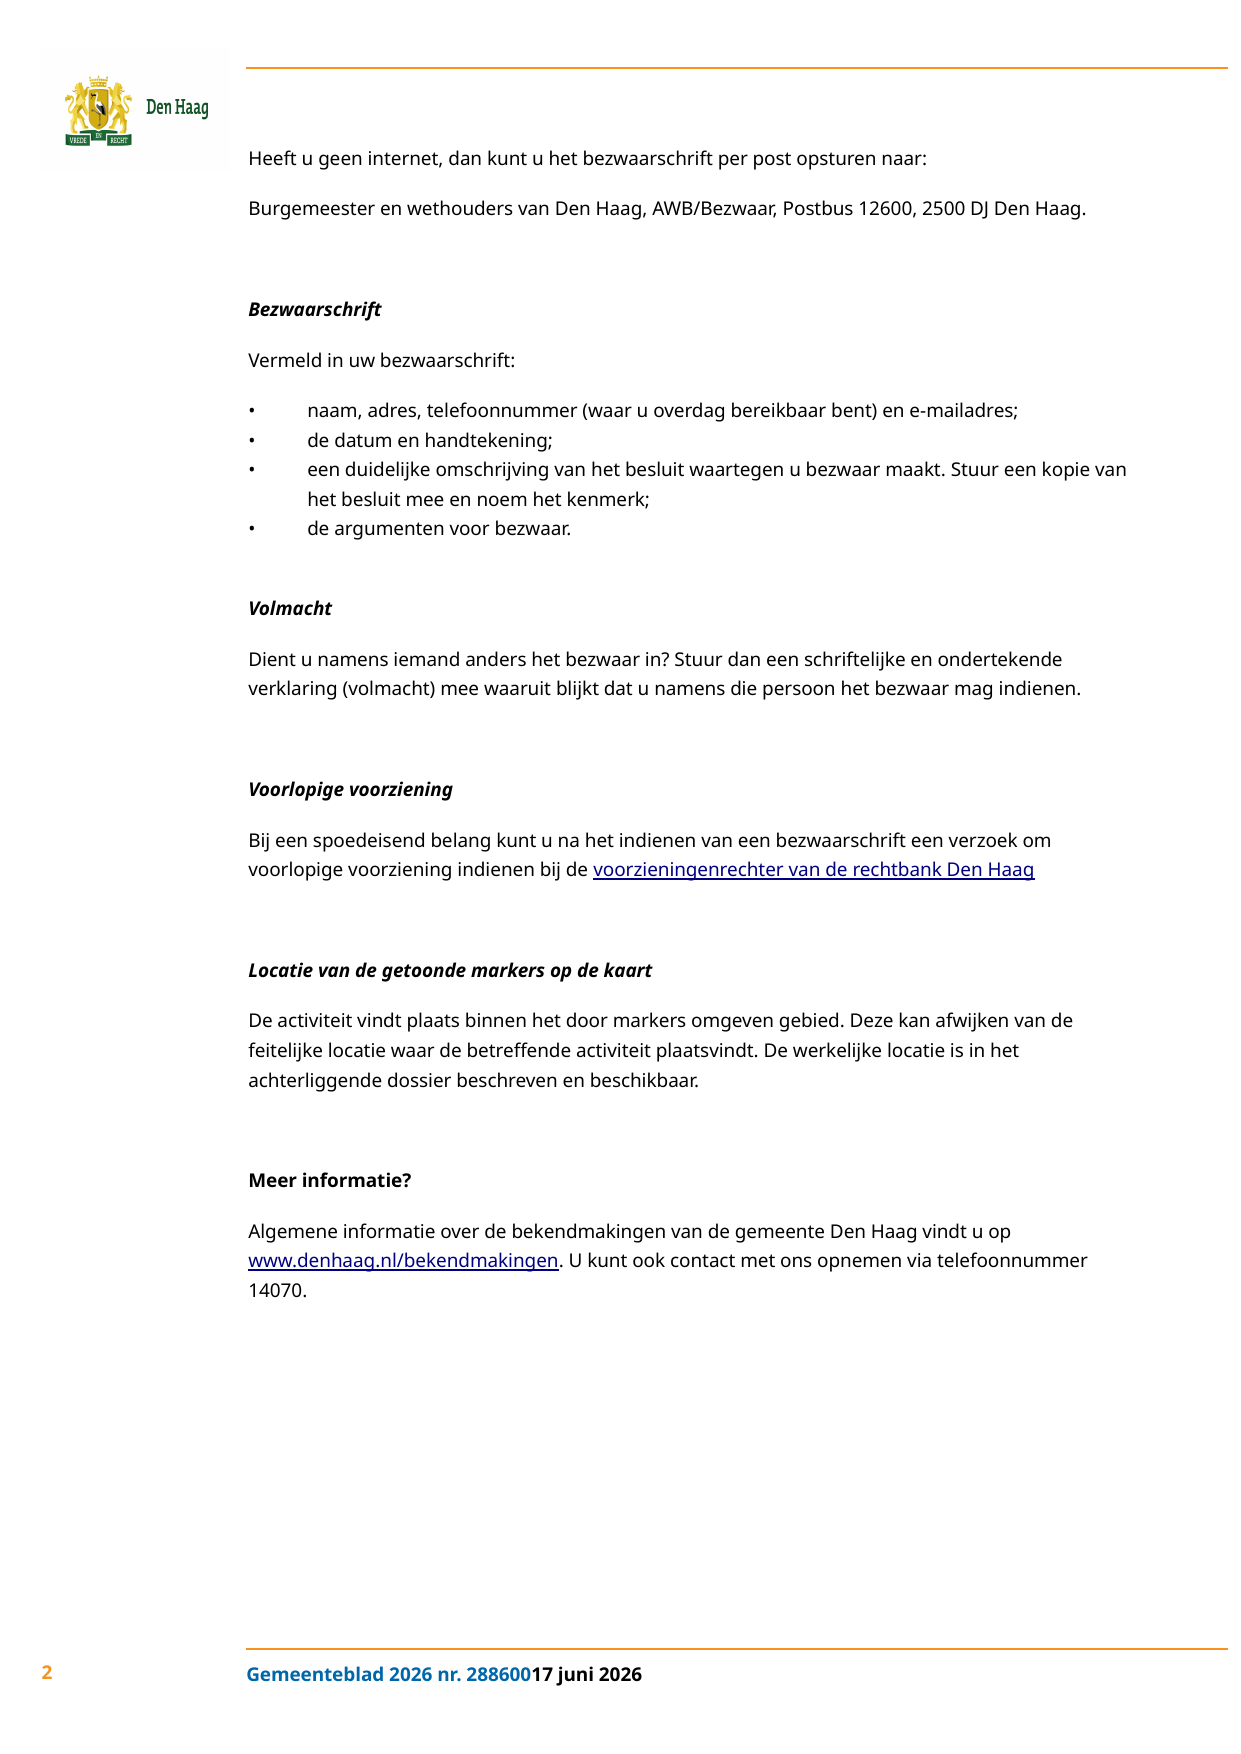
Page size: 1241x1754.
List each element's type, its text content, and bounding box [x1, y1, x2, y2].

text Dient u namens iemand anders het bezwaar in? Stuur dan een schriftelijke en ondertekende verklaring (volmacht) mee waaruit blijkt dat u namens die persoon het bezwaar mag indienen. [248, 646, 1152, 701]
text Algemene informatie over de bekendmakingen van de gemeente Den Haag vindt u op www.denhaag.nl/bekendmakingen. U kunt ook contact met ons opnemen via telefoonnummer 14070. [248, 1218, 1152, 1303]
list de argumenten voor bezwaar. [248, 516, 1152, 541]
text Locatie van de getoonde markers op de kaart [248, 957, 1152, 983]
text Burgemeester en wethouders van Den Haag, AWB/Bezwaar, Postbus 12600, 2500 DJ Den Haag. [248, 196, 1152, 221]
picture [41, 47, 231, 172]
text Voorlopige voorziening [248, 776, 1152, 802]
text De activiteit vindt plaats binnen het door markers omgeven gebied. Deze kan afwijken van de feitelijke locatie waar de betreffende activiteit plaatsvindt. De werkelijke locatie is in het achterliggende dossier beschreven en beschikbaar. [248, 1008, 1152, 1093]
list een duidelijke omschrijving van het besluit waartegen u bezwaar maakt. Stuur een kopie van het besluit mee en noem het kenmerk; [248, 456, 1152, 512]
text Bezwaarschrift [248, 296, 1152, 322]
list naam, adres, telefoonnummer (waar u overdag bereikbaar bent) en e-mailadres; [248, 397, 1152, 423]
list de datum en handtekening; [248, 427, 1152, 453]
text Vermeld in uw bezwaarschrift: [248, 347, 1152, 373]
text Bij een spoedeisend belang kunt u na het indienen van een bezwaarschrift een verzoek om voorlopige voorziening indienen bij de voorzieningenrechter van de rechtbank Den Haag [248, 827, 1152, 882]
text Meer informatie? [248, 1168, 1152, 1193]
text Volmacht [248, 596, 1152, 621]
text Heeft u geen internet, dan kunt u het bezwaarschrift per post opsturen naar: [248, 145, 1152, 171]
